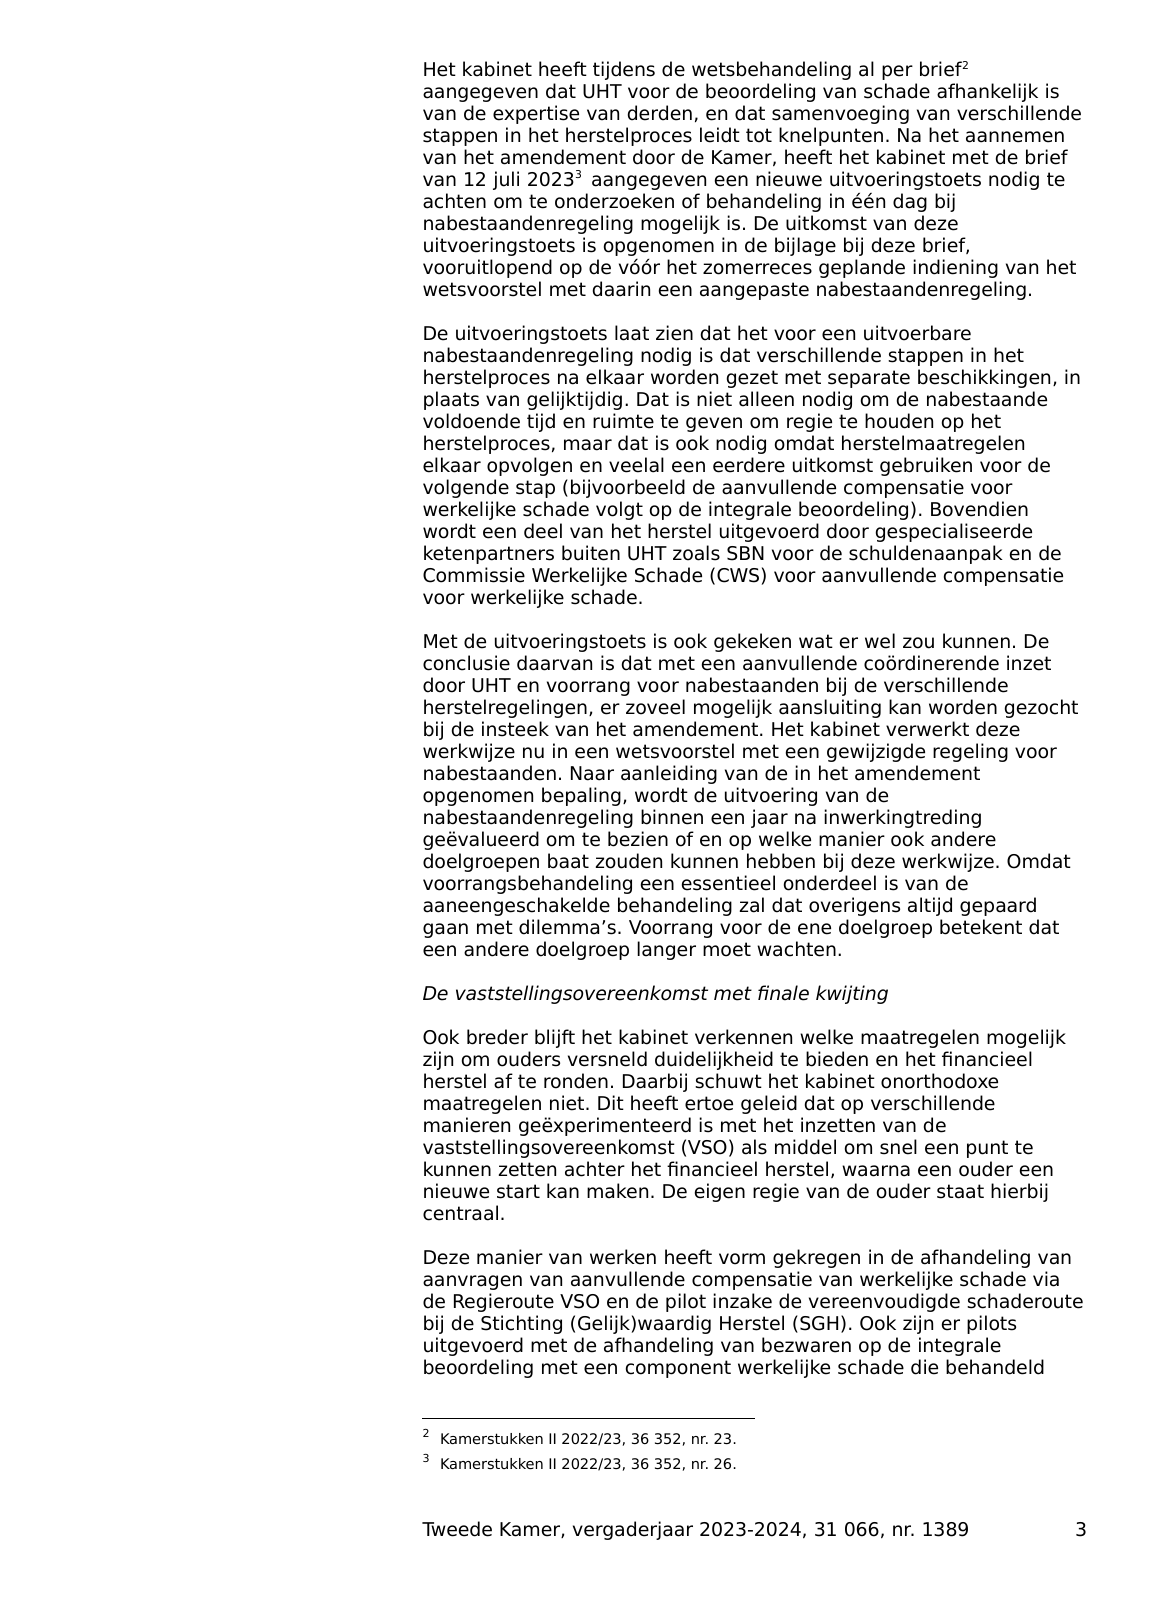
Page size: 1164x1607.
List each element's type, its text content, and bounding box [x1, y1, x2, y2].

text Deze manier van werken heeft vorm gekregen in de afhandeling van aanvragen van aanvullende compensatie van werkelijke schade via de Regieroute VSO en de pilot inzake de vereenvoudigde schaderoute bij de Stichting (Gelijk)waardig Herstel (SGH). Ook zijn er pilots uitgevoerd met de afhandeling van bezwaren op de integrale beoordeling met een component werkelijke schade die behandeld [422, 1247, 1087, 1379]
text De uitvoeringstoets laat zien dat het voor een uitvoerbare nabestaandenregeling nodig is dat verschillende stappen in het herstelproces na elkaar worden gezet met separate beschikkingen, in plaats van gelijktijdig. Dat is niet alleen nodig om de nabestaande voldoende tijd en ruimte te geven om regie te houden op het herstelproces, maar dat is ook nodig omdat herstelmaatregelen elkaar opvolgen en veelal een eerdere uitkomst gebruiken voor de volgende stap (bijvoorbeeld de aanvullende compensatie voor werkelijke schade volgt op de integrale beoordeling). Bovendien wordt een deel van het herstel uitgevoerd door gespecialiseerde ketenpartners buiten UHT zoals SBN voor de schuldenaanpak en de Commissie Werkelijke Schade (CWS) voor aanvullende compensatie voor werkelijke schade. [422, 323, 1087, 609]
text Kamerstukken II 2022/23, 36 352, nr. 26. [422, 1452, 1087, 1474]
subtitle De vaststellingsovereenkomst met finale kwijting [422, 983, 1087, 1005]
text Het kabinet heeft tijdens de wetsbehandeling al per brief aangegeven dat UHT voor de beoordeling van schade afhankelijk is van de expertise van derden, en dat samenvoeging van verschillende stappen in het herstelproces leidt tot knelpunten. Na het aannemen van het amendement door de Kamer, heeft het kabinet met de brief van 12 juli 2023 aangegeven een nieuwe uitvoeringstoets nodig te achten om te onderzoeken of behandeling in één dag bij nabestaandenregeling mogelijk is. De uitkomst van deze uitvoeringstoets is opgenomen in de bijlage bij deze brief, vooruitlopend op de vóór het zomerreces geplande indiening van het wetsvoorstel met daarin een aangepaste nabestaandenregeling. [422, 59, 1087, 301]
text Met de uitvoeringstoets is ook gekeken wat er wel zou kunnen. De conclusie daarvan is dat met een aanvullende coördinerende inzet door UHT en voorrang voor nabestaanden bij de verschillende herstelregelingen, er zoveel mogelijk aansluiting kan worden gezocht bij de insteek van het amendement. Het kabinet verwerkt deze werkwijze nu in een wetsvoorstel met een gewijzigde regeling voor nabestaanden. Naar aanleiding van de in het amendement opgenomen bepaling, wordt de uitvoering van de nabestaandenregeling binnen een jaar na inwerkingtreding geëvalueerd om te bezien of en op welke manier ook andere doelgroepen baat zouden kunnen hebben bij deze werkwijze. Omdat voorrangsbehandeling een essentieel onderdeel is van de aaneengeschakelde behandeling zal dat overigens altijd gepaard gaan met dilemma’s. Voorrang voor de ene doelgroep betekent dat een andere doelgroep langer moet wachten. [422, 631, 1087, 961]
text Kamerstukken II 2022/23, 36 352, nr. 23. [422, 1427, 1087, 1449]
text Ook breder blijft het kabinet verkennen welke maatregelen mogelijk zijn om ouders versneld duidelijkheid te bieden en het financieel herstel af te ronden. Daarbij schuwt het kabinet onorthodoxe maatregelen niet. Dit heeft ertoe geleid dat op verschillende manieren geëxperimenteerd is met het inzetten van de vaststellingsovereenkomst (VSO) als middel om snel een punt te kunnen zetten achter het financieel herstel, waarna een ouder een nieuwe start kan maken. De eigen regie van de ouder staat hierbij centraal. [422, 1027, 1087, 1225]
